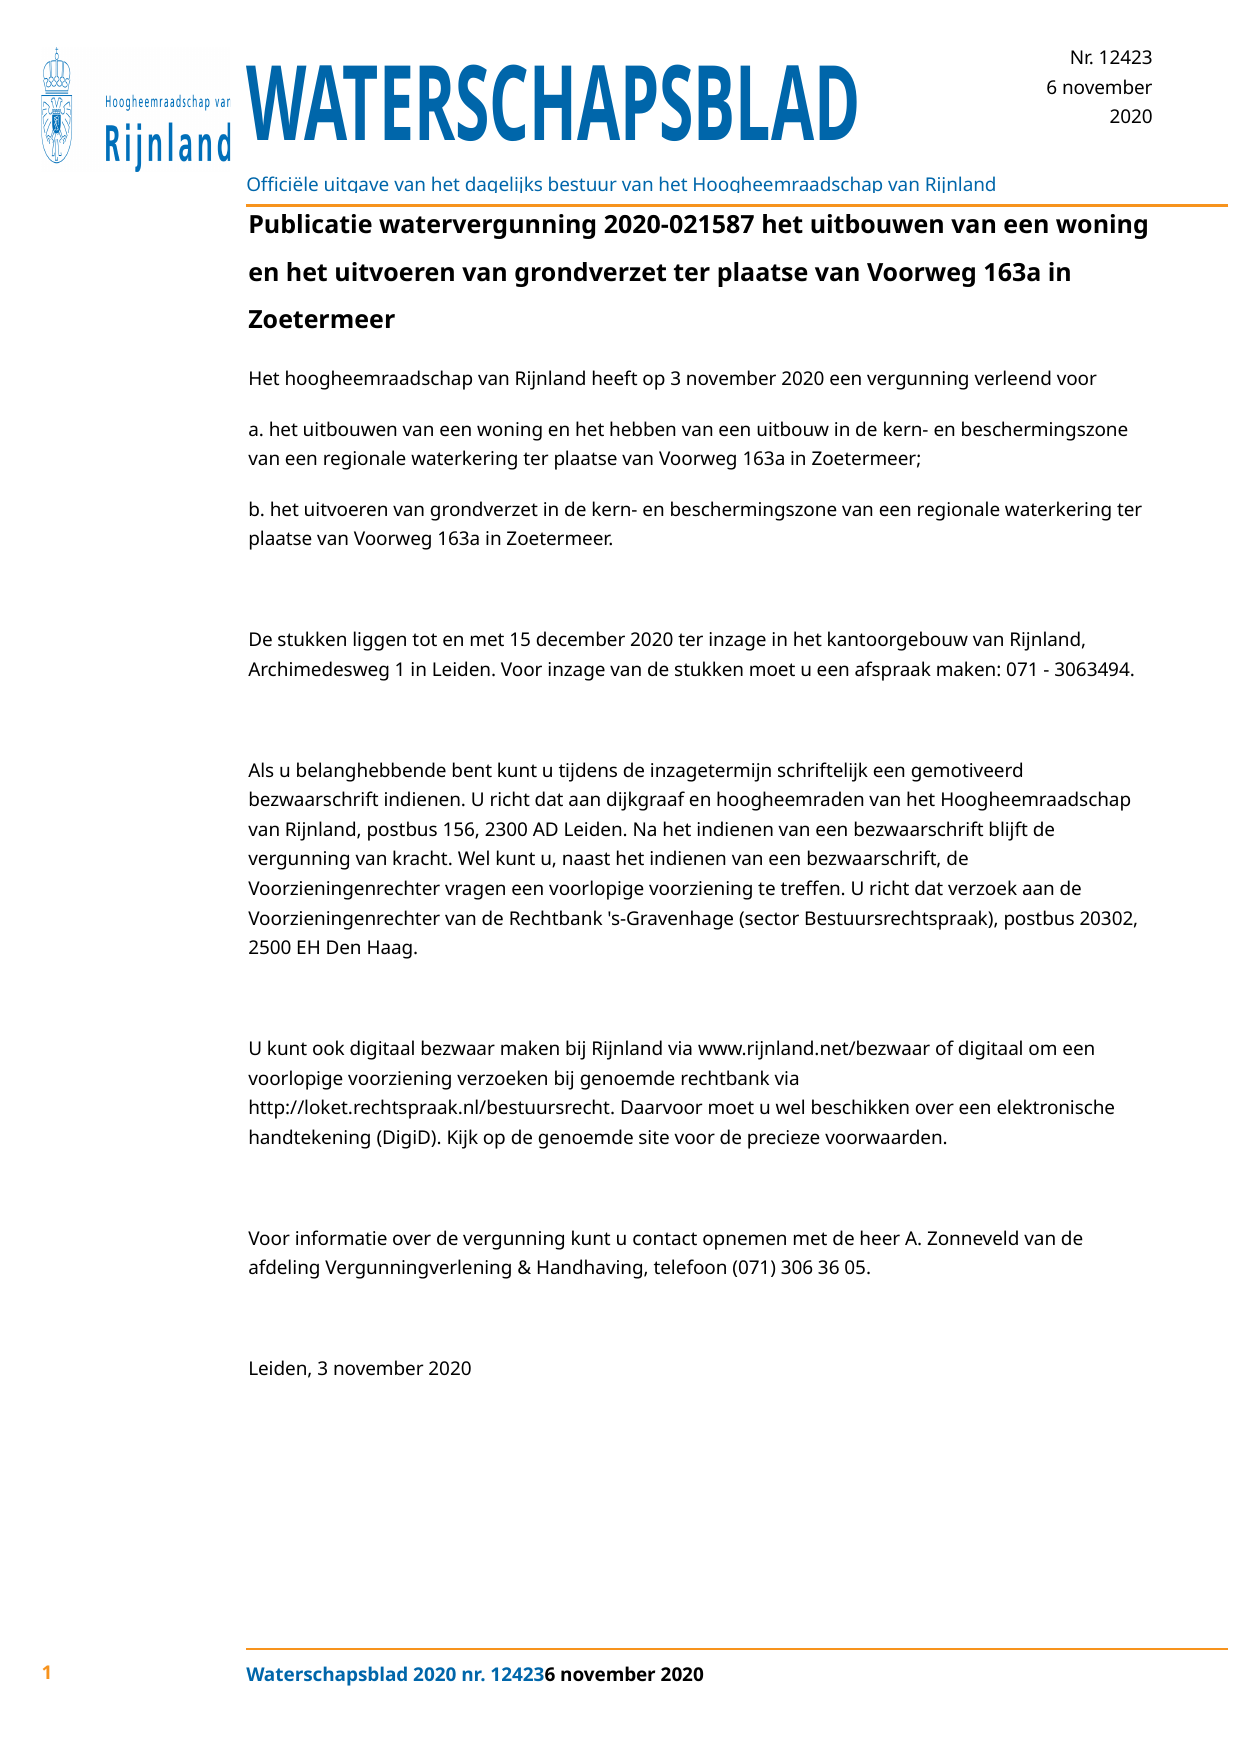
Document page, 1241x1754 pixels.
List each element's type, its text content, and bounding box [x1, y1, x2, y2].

text a. het uitbouwen van een woning en het hebben van een uitbouw in de kern- en beschermingszone van een regionale waterkering ter plaatse van Voorweg 163a in Zoetermeer; [248, 416, 1152, 471]
text Als u belanghebbende bent kunt u tijdens de inzagetermijn schriftelijk een gemotiveerd bezwaarschrift indienen. U richt dat aan dijkgraaf en hoogheemraden van het Hoogheemraadschap van Rijnland, postbus 156, 2300 AD Leiden. Na het indienen van een bezwaarschrift blijft de vergunning van kracht. Wel kunt u, naast het indienen van een bezwaarschrift, de Voorzieningenrechter vragen een voorlopige voorziening te treffen. U richt dat verzoek aan de Voorzieningenrechter van de Rechtbank 's-Gravenhage (sector Bestuursrechtspraak), postbus 20302, 2500 EH Den Haag. [248, 757, 1152, 960]
text Leiden, 3 november 2020 [248, 1355, 1152, 1381]
text De stukken liggen tot en met 15 december 2020 ter inzage in het kantoorgebouw van Rijnland, Archimedesweg 1 in Leiden. Voor inzage van de stukken moet u een afspraak maken: 071 - 3063494. [248, 626, 1152, 682]
text U kunt ook digitaal bezwaar maken bij Rijnland via www.rijnland.net/bezwaar of digitaal om een voorlopige voorziening verzoeken bij genoemde rechtbank via http://loket.rechtspraak.nl/bestuursrecht. Daarvoor moet u wel beschikken over een elektronische handtekening (DigiD). Kijk op de genoemde site voor de precieze voorwaarden. [248, 1035, 1152, 1149]
text b. het uitvoeren van grondverzet in de kern- en beschermingszone van een regionale waterkering ter plaatse van Voorweg 163a in Zoetermeer. [248, 496, 1152, 551]
picture [41, 47, 231, 172]
text Voor informatie over de vergunning kunt u contact opnemen met de heer A. Zonneveld van de afdeling Vergunningverlening & Handhaving, telefoon (071) 306 36 05. [248, 1225, 1152, 1280]
text Het hoogheemraadschap van Rijnland heeft op 3 november 2020 een vergunning verleend voor [248, 366, 1152, 391]
text Publicatie watervergunning 2020-021587 het uitbouwen van een woning en het uitvoeren van grondverzet ter plaatse van Voorweg 163a in Zoetermeer [248, 207, 1152, 336]
